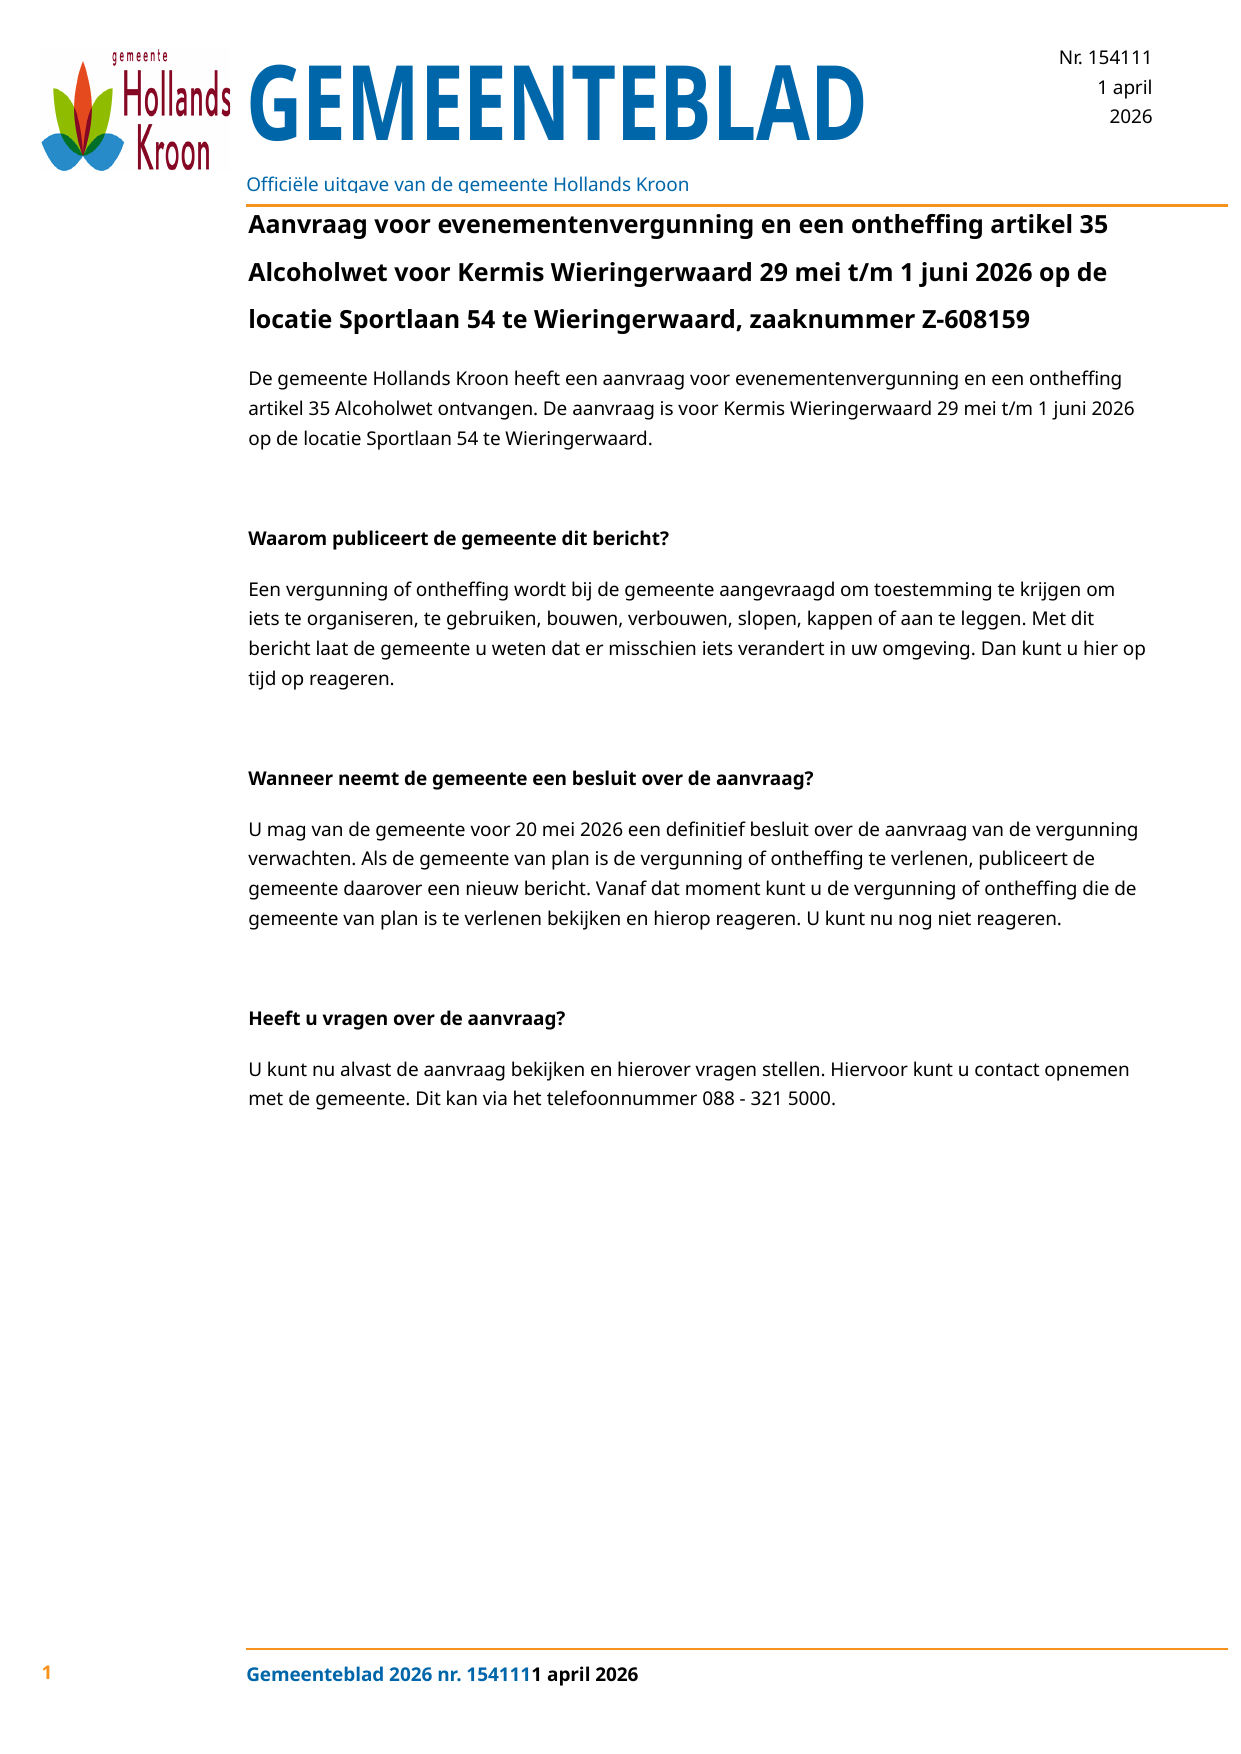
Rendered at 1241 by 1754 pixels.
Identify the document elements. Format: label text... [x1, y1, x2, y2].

text Heeft u vragen over de aanvraag? [248, 1006, 1152, 1031]
text U mag van de gemeente voor 20 mei 2026 een definitief besluit over de aanvraag van de vergunning verwachten. Als de gemeente van plan is de vergunning of ontheffing te verlenen, publiceert de gemeente daarover een nieuw bericht. Vanaf dat moment kunt u de vergunning of ontheffing die de gemeente van plan is te verlenen bekijken en hierop reageren. U kunt nu nog niet reageren. [248, 816, 1152, 930]
text U kunt nu alvast de aanvraag bekijken en hierover vragen stellen. Hiervoor kunt u contact opnemen met de gemeente. Dit kan via het telefoonnummer 088 - 321 5000. [248, 1056, 1152, 1111]
text Een vergunning of ontheffing wordt bij de gemeente aangevraagd om toestemming te krijgen om iets te organiseren, te gebruiken, bouwen, verbouwen, slopen, kappen of aan te leggen. Met dit bericht laat de gemeente u weten dat er misschien iets verandert in uw omgeving. Dan kunt u hier op tijd op reageren. [248, 576, 1152, 690]
text De gemeente Hollands Kroon heeft een aanvraag voor evenementenvergunning en een ontheffing artikel 35 Alcoholwet ontvangen. De aanvraag is voor Kermis Wieringerwaard 29 mei t/m 1 juni 2026 op de locatie Sportlaan 54 te Wieringerwaard. [248, 366, 1152, 450]
text Aanvraag voor evenementenvergunning en een ontheffing artikel 35 Alcoholwet voor Kermis Wieringerwaard 29 mei t/m 1 juni 2026 op de locatie Sportlaan 54 te Wieringerwaard, zaaknummer Z-608159 [248, 207, 1152, 336]
text Wanneer neemt de gemeente een besluit over de aanvraag? [248, 766, 1152, 791]
text Waarom publiceert de gemeente dit bericht? [248, 526, 1152, 551]
picture [41, 47, 231, 172]
